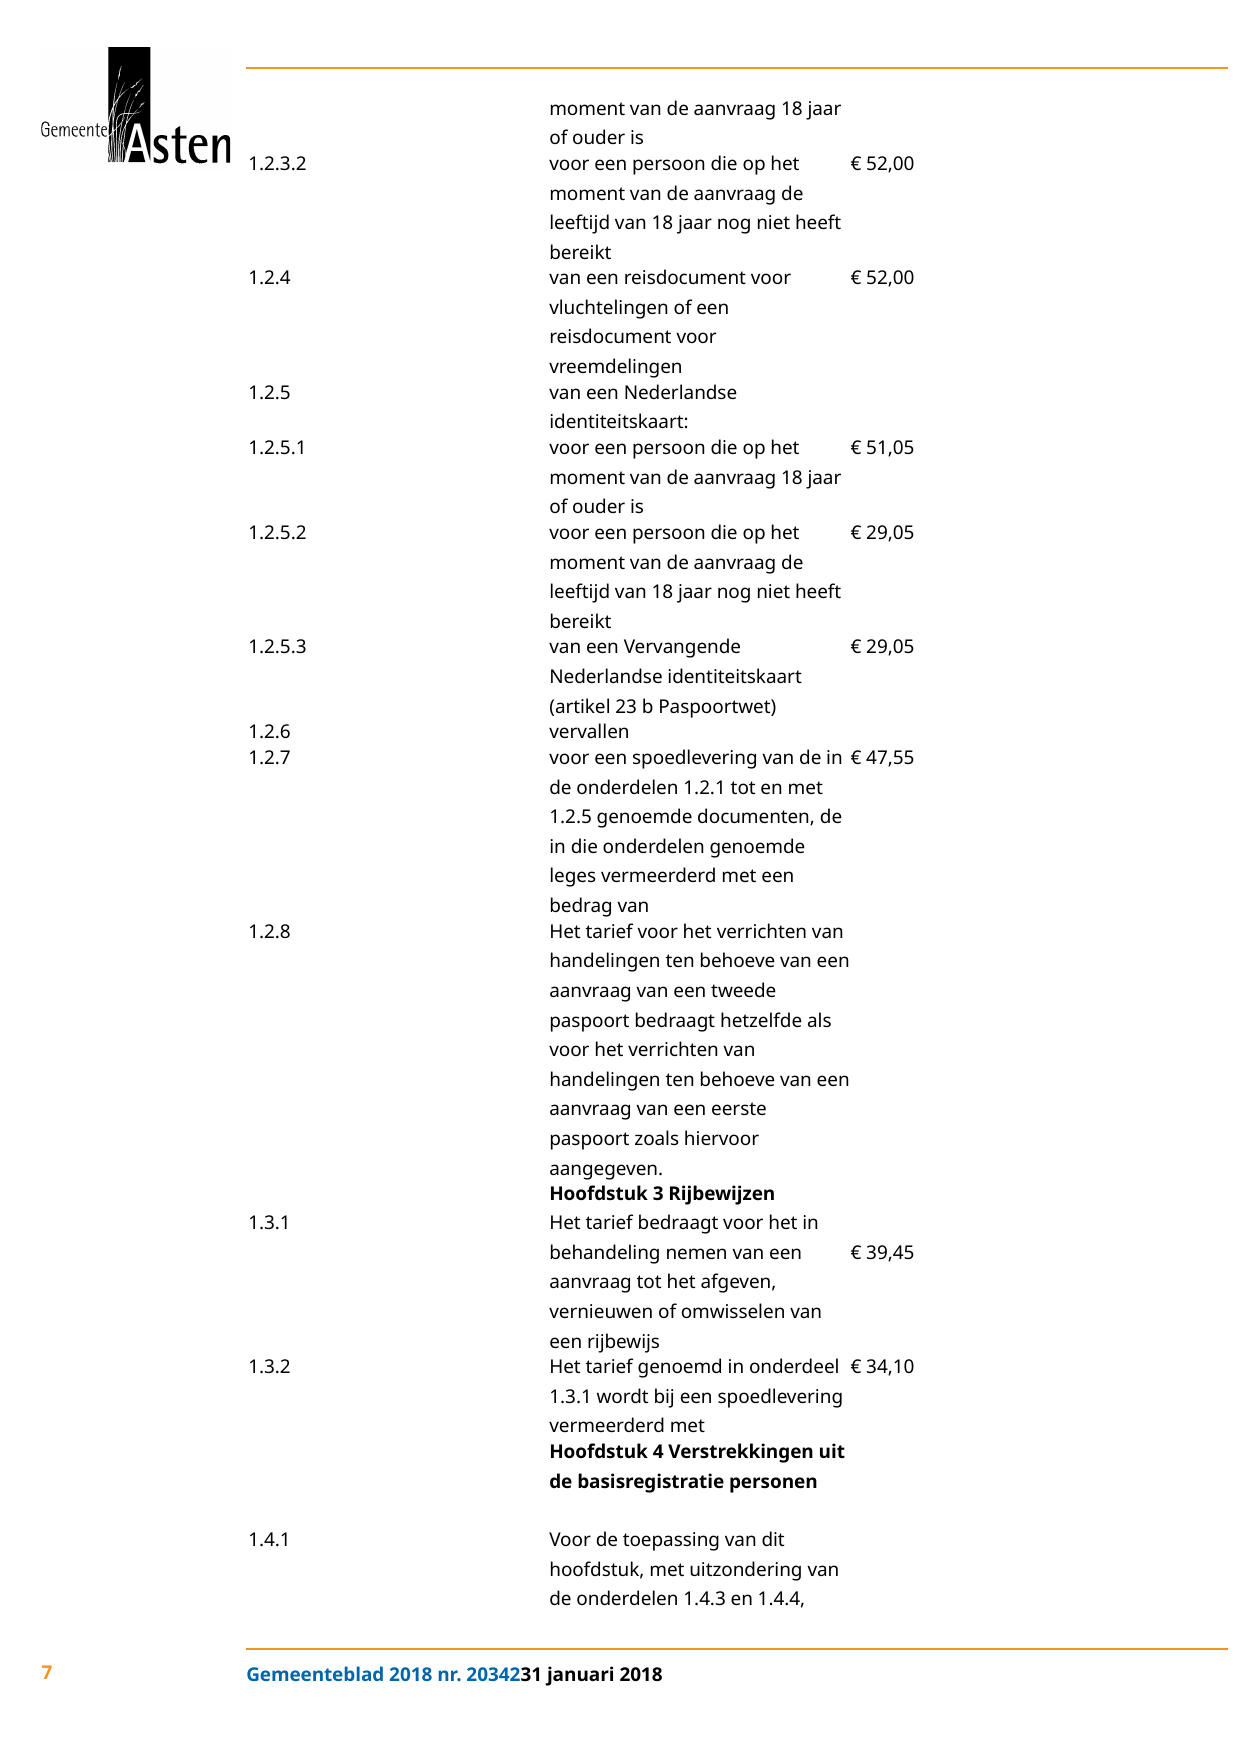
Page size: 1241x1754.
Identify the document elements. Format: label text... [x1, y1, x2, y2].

table_cell 1.2.5.3 [248, 634, 549, 719]
picture [41, 47, 231, 172]
table_cell voor een persoon die op het moment van de aanvraag de leeftijd van 18 jaar nog niet heeft bereikt [549, 519, 850, 634]
table_cell 1.2.6 [248, 719, 549, 744]
table_header Het tarief bedraagt voor het in behandeling nemen van een aanvraag tot het afgeven, vernieuwen of omwisselen van een rijbewijs [549, 1210, 850, 1353]
table_cell voor een spoedlevering van de in de onderdelen 1.2.1 tot en met 1.2.5 genoemde documenten, de in die onderdelen genoemde leges vermeerderd met een bedrag van [549, 744, 850, 918]
table_cell € 34,10 [850, 1354, 1152, 1438]
table_cell 1.2.3.2 [248, 150, 549, 264]
table_cell 1.2.7 [248, 744, 549, 918]
table_cell voor een persoon die op het moment van de aanvraag 18 jaar of ouder is [549, 434, 850, 519]
table_cell moment van de aanvraag 18 jaar of ouder is [549, 95, 850, 150]
table_header € 39,45 [850, 1210, 1152, 1353]
table_cell 1.2.5.2 [248, 519, 549, 634]
table_cell € 51,05 [850, 434, 1152, 519]
table_cell 1.2.4 [248, 265, 549, 379]
table_cell 1.2.5 [248, 379, 549, 434]
table_cell van een reisdocument voor vluchtelingen of een reisdocument voor vreemdelingen [549, 265, 850, 379]
table_cell € 29,05 [850, 519, 1152, 634]
table_cell vervallen [549, 719, 850, 744]
table_cell € 29,05 [850, 634, 1152, 719]
table_cell 1.2.5.1 [248, 434, 549, 519]
table_cell [850, 1180, 1152, 1206]
table_cell [248, 95, 549, 150]
table_header [248, 1497, 1152, 1523]
table_cell Hoofdstuk 4 Verstrekkingen uit de basisregistratie personen [549, 1439, 850, 1494]
table_cell [248, 1180, 549, 1206]
table_cell van een Nederlandse identiteitskaart: [549, 379, 850, 434]
table_cell Het tarief genoemd in onderdeel 1.3.1 wordt bij een spoedlevering vermeerderd met [549, 1354, 850, 1438]
table_cell € 52,00 [850, 150, 1152, 264]
table_cell € 52,00 [850, 265, 1152, 379]
table_cell [248, 1439, 549, 1494]
table_cell 1.2.8 [248, 918, 549, 1180]
table_cell Het tarief voor het verrichten van handelingen ten behoeve van een aanvraag van een tweede paspoort bedraagt hetzelfde als voor het verrichten van handelingen ten behoeve van een aanvraag van een eerste paspoort zoals hiervoor aangegeven. [549, 918, 850, 1180]
table_cell [850, 918, 1152, 1180]
table_cell 1.3.2 [248, 1354, 549, 1438]
table_header 1.3.1 [248, 1210, 549, 1353]
table_cell [850, 1439, 1152, 1494]
table_cell [850, 719, 1152, 744]
table_cell Hoofdstuk 3 Rijbewijzen [549, 1180, 850, 1206]
table_cell [850, 95, 1152, 150]
table_header [850, 1526, 1152, 1611]
table_cell € 47,55 [850, 744, 1152, 918]
table_cell van een Vervangende Nederlandse identiteitskaart (artikel 23 b Paspoortwet) [549, 634, 850, 719]
table_header 1.4.1 [248, 1526, 549, 1611]
table_cell voor een persoon die op het moment van de aanvraag de leeftijd van 18 jaar nog niet heeft bereikt [549, 150, 850, 264]
table_header Voor de toepassing van dit hoofdstuk, met uitzondering van de onderdelen 1.4.3 en 1.4.4, [549, 1526, 850, 1611]
table_cell [850, 379, 1152, 434]
